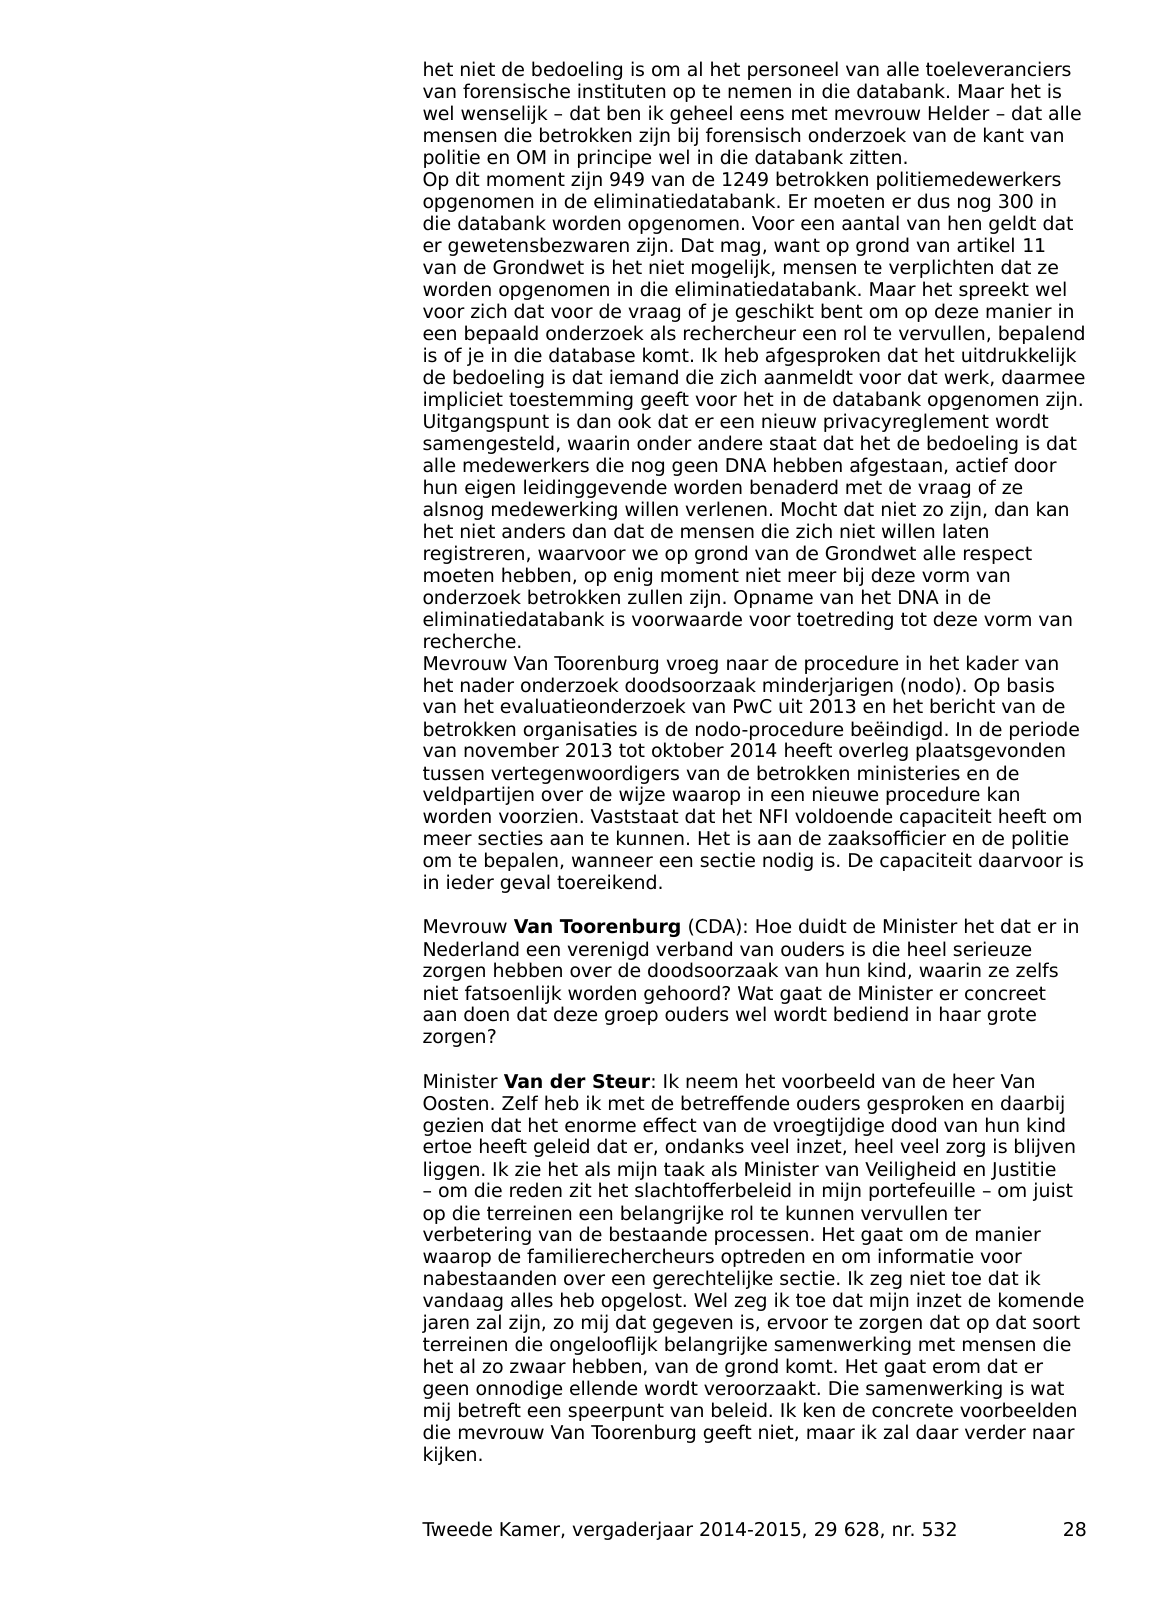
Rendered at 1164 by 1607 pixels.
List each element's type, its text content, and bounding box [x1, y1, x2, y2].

text het niet de bedoeling is om al het personeel van alle toeleveranciers van forensische instituten op te nemen in die databank. Maar het is wel wenselijk – dat ben ik geheel eens met mevrouw Helder – dat alle mensen die betrokken zijn bij forensisch onderzoek van de kant van politie en OM in principe wel in die databank zitten. [422, 59, 1087, 169]
text Minister Van der Steur: Ik neem het voorbeeld van de heer Van Oosten. Zelf heb ik met de betreffende ouders gesproken en daarbij gezien dat het enorme effect van de vroegtijdige dood van hun kind ertoe heeft geleid dat er, ondanks veel inzet, heel veel zorg is blijven liggen. Ik zie het als mijn taak als Minister van Veiligheid en Justitie – om die reden zit het slachtofferbeleid in mijn portefeuille – om juist op die terreinen een belangrijke rol te kunnen vervullen ter verbetering van de bestaande processen. Het gaat om de manier waarop de familierechercheurs optreden en om informatie voor nabestaanden over een gerechtelijke sectie. Ik zeg niet toe dat ik vandaag alles heb opgelost. Wel zeg ik toe dat mijn inzet de komende jaren zal zijn, zo mij dat gegeven is, ervoor te zorgen dat op dat soort terreinen die ongelooflijk belangrijke samenwerking met mensen die het al zo zwaar hebben, van de grond komt. Het gaat erom dat er geen onnodige ellende wordt veroorzaakt. Die samenwerking is wat mij betreft een speerpunt van beleid. Ik ken de concrete voorbeelden die mevrouw Van Toorenburg geeft niet, maar ik zal daar verder naar kijken. [422, 1071, 1087, 1466]
text Mevrouw Van Toorenburg (CDA): Hoe duidt de Minister het dat er in Nederland een verenigd verband van ouders is die heel serieuze zorgen hebben over de doodsoorzaak van hun kind, waarin ze zelfs niet fatsoenlijk worden gehoord? Wat gaat de Minister er concreet aan doen dat deze groep ouders wel wordt bediend in haar grote zorgen? [422, 916, 1087, 1048]
text Mevrouw Van Toorenburg vroeg naar de procedure in het kader van het nader onderzoek doodsoorzaak minderjarigen (nodo). Op basis van het evaluatieonderzoek van PwC uit 2013 en het bericht van de betrokken organisaties is de nodo-procedure beëindigd. In de periode van november 2013 tot oktober 2014 heeft overleg plaatsgevonden tussen vertegenwoordigers van de betrokken ministeries en de veldpartijen over de wijze waarop in een nieuwe procedure kan worden voorzien. Vaststaat dat het NFI voldoende capaciteit heeft om meer secties aan te kunnen. Het is aan de zaaksofficier en de politie om te bepalen, wanneer een sectie nodig is. De capaciteit daarvoor is in ieder geval toereikend. [422, 652, 1087, 894]
text Op dit moment zijn 949 van de 1249 betrokken politiemedewerkers opgenomen in de eliminatiedatabank. Er moeten er dus nog 300 in die databank worden opgenomen. Voor een aantal van hen geldt dat er gewetensbezwaren zijn. Dat mag, want op grond van artikel 11 van de Grondwet is het niet mogelijk, mensen te verplichten dat ze worden opgenomen in die eliminatiedatabank. Maar het spreekt wel voor zich dat voor de vraag of je geschikt bent om op deze manier in een bepaald onderzoek als rechercheur een rol te vervullen, bepalend is of je in die database komt. Ik heb afgesproken dat het uitdrukkelijk de bedoeling is dat iemand die zich aanmeldt voor dat werk, daarmee impliciet toestemming geeft voor het in de databank opgenomen zijn. Uitgangspunt is dan ook dat er een nieuw privacyreglement wordt samengesteld, waarin onder andere staat dat het de bedoeling is dat alle medewerkers die nog geen DNA hebben afgestaan, actief door hun eigen leidinggevende worden benaderd met de vraag of ze alsnog medewerking willen verlenen. Mocht dat niet zo zijn, dan kan het niet anders dan dat de mensen die zich niet willen laten registreren, waarvoor we op grond van de Grondwet alle respect moeten hebben, op enig moment niet meer bij deze vorm van onderzoek betrokken zullen zijn. Opname van het DNA in de eliminatiedatabank is voorwaarde voor toetreding tot deze vorm van recherche. [422, 169, 1087, 652]
